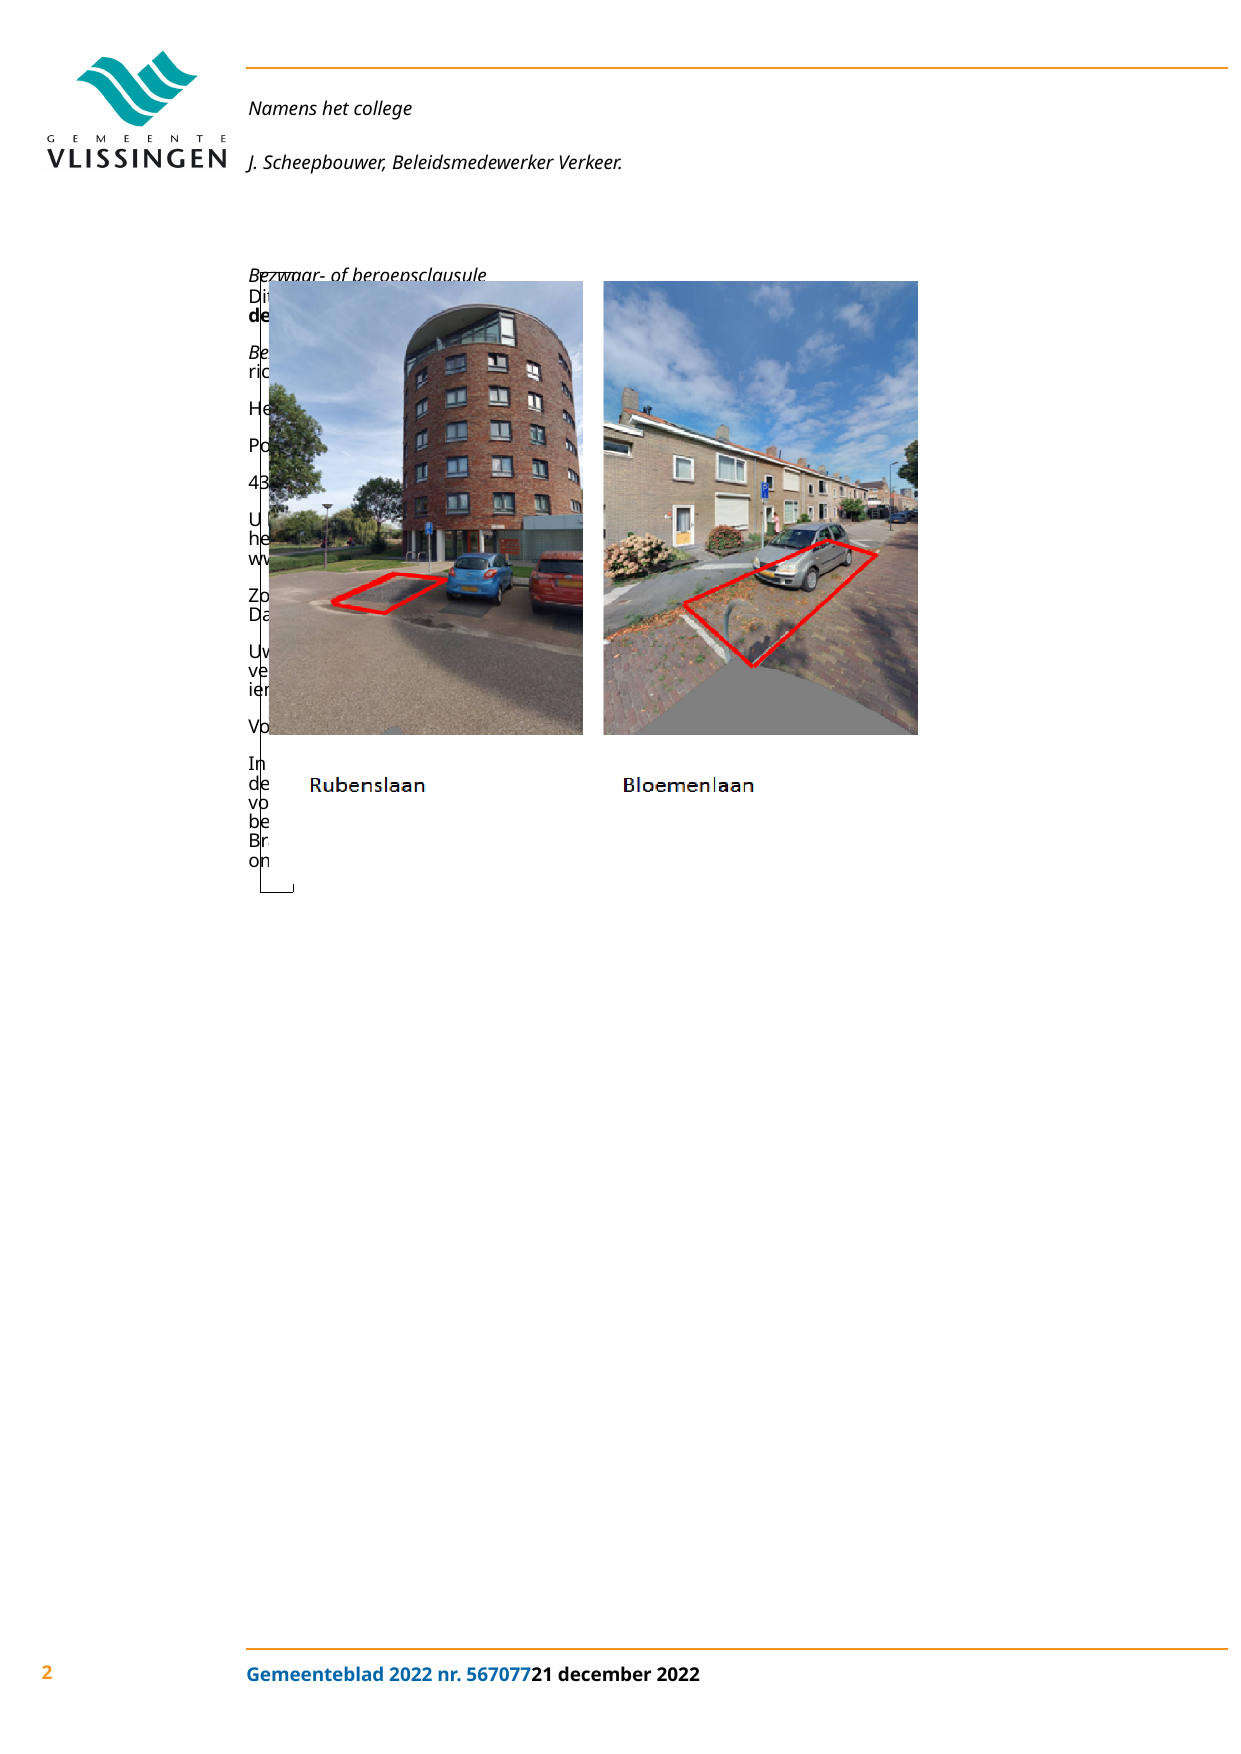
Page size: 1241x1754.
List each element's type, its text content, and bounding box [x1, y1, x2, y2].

text J. Scheepbouwer, Beleidsmedewerker Verkeer. [248, 149, 1152, 174]
text Namens het college [248, 95, 1152, 121]
text Bezwaar- of beroepsclausule [248, 262, 1152, 288]
picture [41, 47, 231, 172]
picture [268, 281, 1173, 884]
